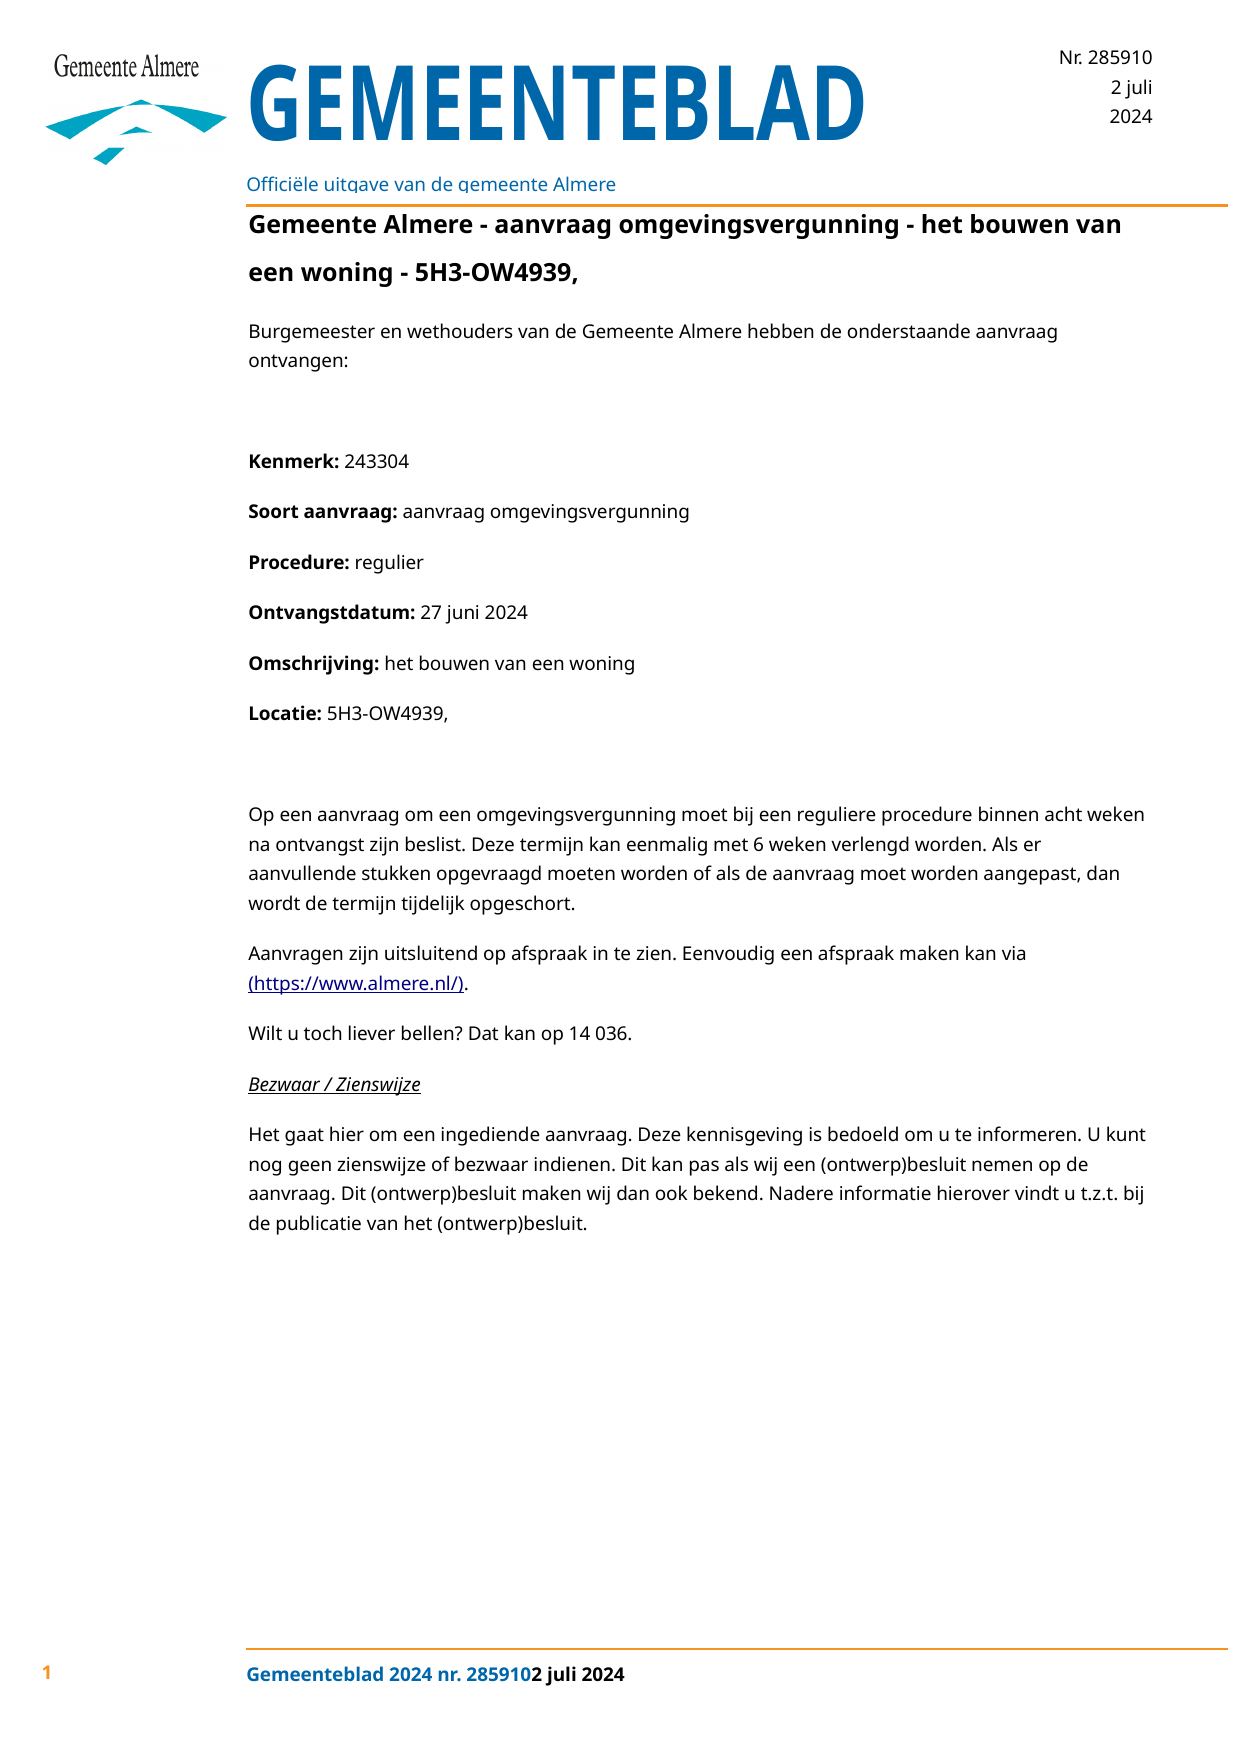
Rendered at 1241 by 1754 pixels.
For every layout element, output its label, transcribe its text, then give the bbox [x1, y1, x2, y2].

text Op een aanvraag om een omgevingsvergunning moet bij een reguliere procedure binnen acht weken na ontvangst zijn beslist. Deze termijn kan eenmalig met 6 weken verlengd worden. Als er aanvullende stukken opgevraagd moeten worden of als de aanvraag moet worden aangepast, dan wordt de termijn tijdelijk opgeschort. [248, 801, 1152, 916]
text Kenmerk: 243304 [248, 448, 1152, 474]
text Burgemeester en wethouders van de Gemeente Almere hebben de onderstaande aanvraag ontvangen: [248, 318, 1152, 373]
text Soort aanvraag: aanvraag omgevingsvergunning [248, 499, 1152, 524]
text Procedure: regulier [248, 549, 1152, 575]
text Het gaat hier om een ingediende aanvraag. Deze kennisgeving is bedoeld om u te informeren. U kunt nog geen zienswijze of bezwaar indienen. Dit kan pas als wij een (ontwerp)besluit nemen op de aanvraag. Dit (ontwerp)besluit maken wij dan ook bekend. Nadere informatie hierover vindt u t.z.t. bij de publicatie van het (ontwerp)besluit. [248, 1121, 1152, 1236]
text Locatie: 5H3-OW4939, [248, 700, 1152, 726]
text Gemeente Almere - aanvraag omgevingsvergunning - het bouwen van een woning - 5H3-OW4939, [248, 207, 1152, 288]
text Omschrijving: het bouwen van een woning [248, 650, 1152, 676]
text Wilt u toch liever bellen? Dat kan op 14 036. [248, 1020, 1152, 1046]
text Aanvragen zijn uitsluitend op afspraak in te zien. Eenvoudig een afspraak maken kan via (https://www.almere.nl/). [248, 940, 1152, 996]
text Bezwaar / Zienswijze [248, 1071, 1152, 1097]
text Ontvangstdatum: 27 juni 2024 [248, 599, 1152, 625]
picture [41, 47, 231, 172]
